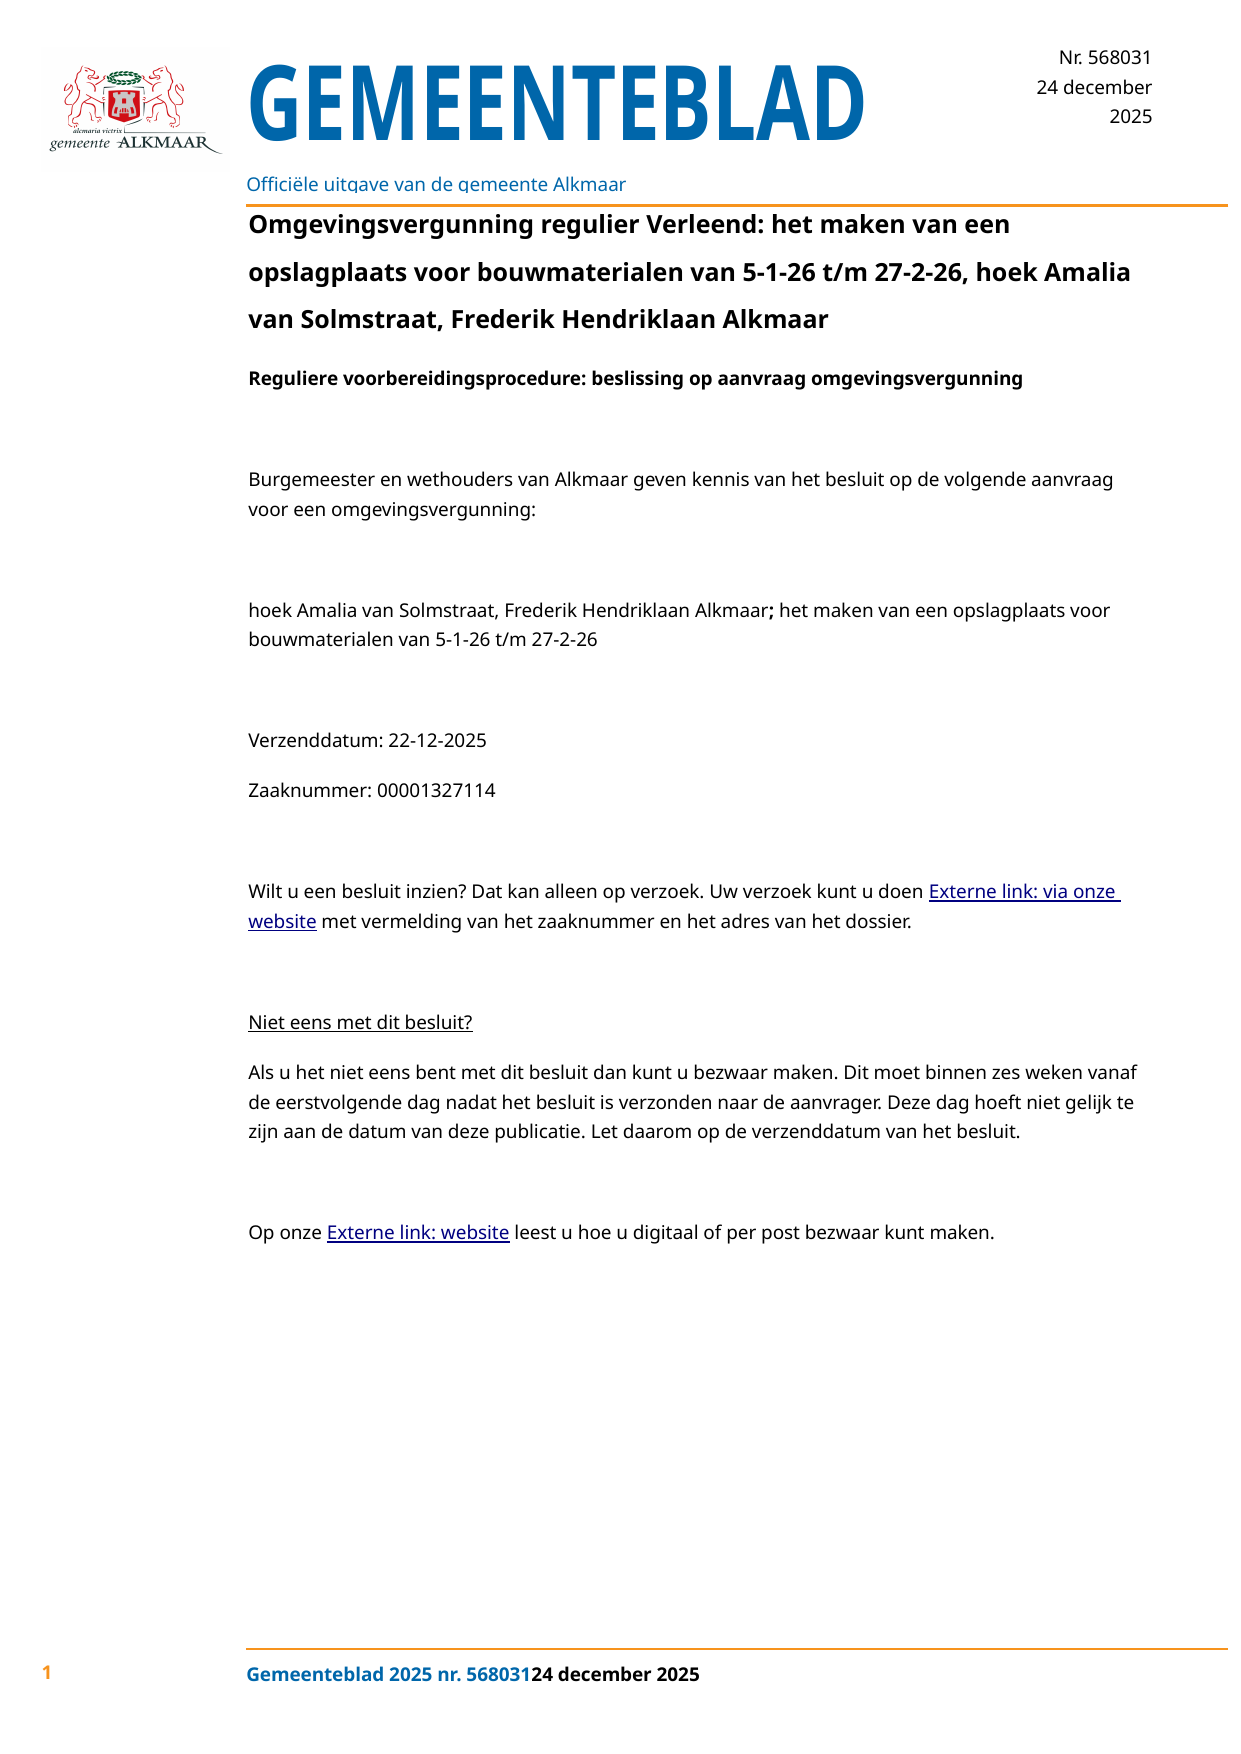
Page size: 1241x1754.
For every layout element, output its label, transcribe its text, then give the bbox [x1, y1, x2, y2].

picture [41, 47, 231, 172]
text Reguliere voorbereidingsprocedure: beslissing op aanvraag omgevingsvergunning [248, 366, 1152, 391]
text Burgemeester en wethouders van Alkmaar geven kennis van het besluit op de volgende aanvraag voor een omgevingsvergunning: [248, 466, 1152, 522]
text Op onze Externe link: website leest u hoe u digitaal of per post bezwaar kunt maken. [248, 1219, 1152, 1245]
text Wilt u een besluit inzien? Dat kan alleen op verzoek. Uw verzoek kunt u doen Externe link: via onze website met vermelding van het zaaknummer en het adres van het dossier. [248, 878, 1152, 934]
text Niet eens met dit besluit? [248, 1009, 1152, 1034]
text Zaaknummer: 00001327114 [248, 778, 1152, 803]
text Omgevingsvergunning regulier Verleend: het maken van een opslagplaats voor bouwmaterialen van 5-1-26 t/m 27-2-26, hoek Amalia van Solmstraat, Frederik Hendriklaan Alkmaar [248, 207, 1152, 336]
text Verzenddatum: 22-12-2025 [248, 727, 1152, 753]
text hoek Amalia van Solmstraat, Frederik Hendriklaan Alkmaar; het maken van een opslagplaats voor bouwmaterialen van 5-1-26 t/m 27-2-26 [248, 597, 1152, 652]
text Als u het niet eens bent met dit besluit dan kunt u bezwaar maken. Dit moet binnen zes weken vanaf de eerstvolgende dag nadat het besluit is verzonden naar de aanvrager. Deze dag hoeft niet gelijk te zijn aan de datum van deze publicatie. Let daarom op de verzenddatum van het besluit. [248, 1059, 1152, 1144]
